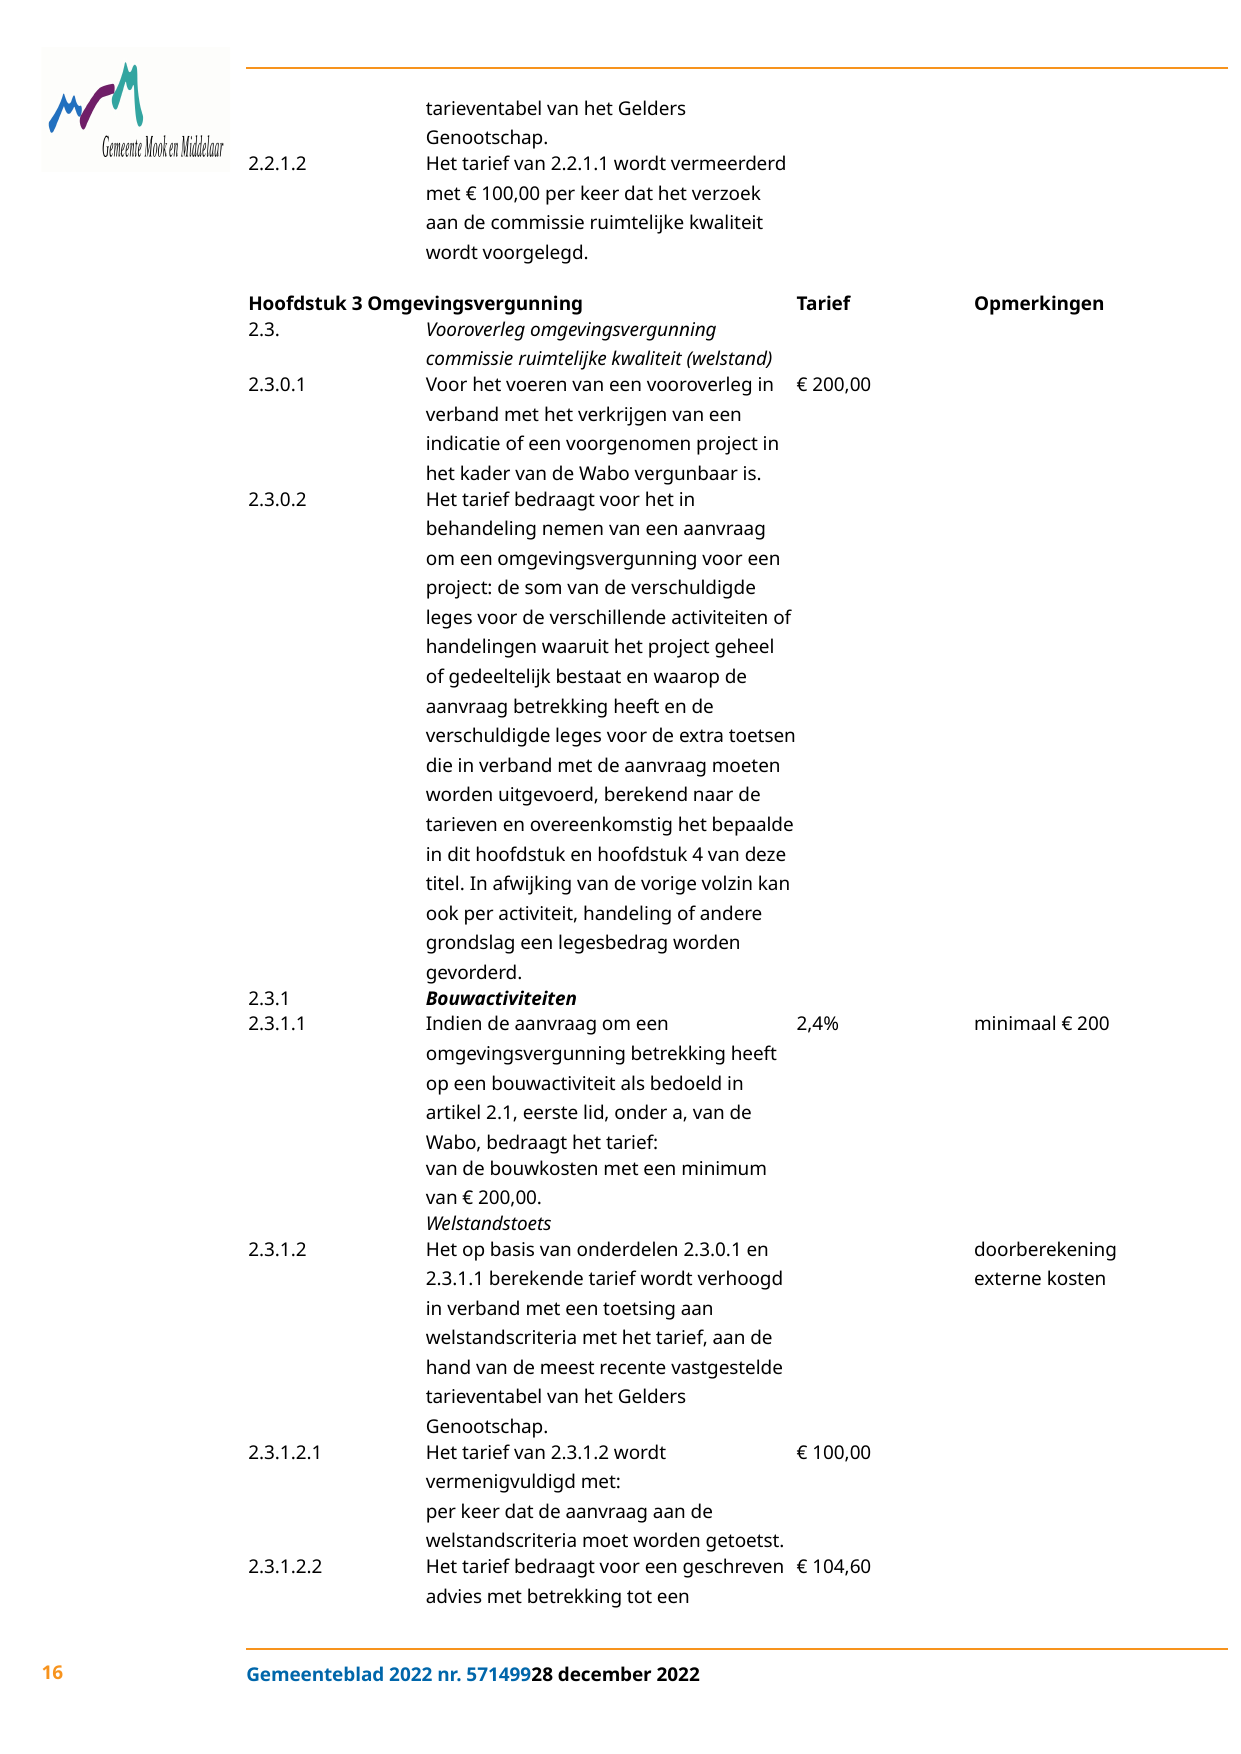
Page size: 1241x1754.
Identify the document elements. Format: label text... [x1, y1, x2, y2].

table_cell Hoofdstuk 3 Omgevingsvergunning [248, 290, 796, 316]
table_cell € 200,00 [796, 371, 974, 486]
table_cell [974, 1210, 1152, 1236]
table_cell Tarief [796, 290, 974, 316]
table_cell Het tarief van 2.2.1.1 wordt vermeerderd met € 100,00 per keer dat het verzoek aan de commissie ruimtelijke kwaliteit wordt voorgelegd. [426, 150, 796, 264]
table_cell Voor het voeren van een vooroverleg in verband met het verkrijgen van een indicatie of een voorgenomen project in het kader van de Wabo vergunbaar is. [426, 371, 796, 486]
table_cell [796, 1155, 974, 1210]
table_cell Vooroverleg omgevingsvergunning commissie ruimtelijke kwaliteit (welstand) [426, 316, 796, 371]
table_cell 2.3.0.2 [248, 486, 426, 985]
table_cell [974, 316, 1152, 371]
table_cell Het tarief bedraagt voor het in behandeling nemen van een aanvraag om een omgevingsvergunning voor een project: de som van de verschuldigde leges voor de verschillende activiteiten of handelingen waaruit het project geheel of gedeeltelijk bestaat en waarop de aanvraag betrekking heeft en de verschuldigde leges voor de extra toetsen die in verband met de aanvraag moeten worden uitgevoerd, berekend naar de tarieven en overeenkomstig het bepaalde in dit hoofdstuk en hoofdstuk 4 van deze titel. In afwijking van de vorige volzin kan ook per activiteit, handeling of andere grondslag een legesbedrag worden gevorderd. [426, 486, 796, 985]
table_cell [248, 1210, 426, 1236]
table_cell Het tarief bedraagt voor een geschreven advies met betrekking tot een [426, 1554, 796, 1609]
table_cell [974, 486, 1152, 985]
table_cell [974, 95, 1152, 150]
table_cell [248, 265, 426, 290]
table_cell van de bouwkosten met een minimum van € 200,00. [426, 1155, 796, 1210]
table_cell doorberekening externe kosten [974, 1236, 1152, 1439]
table_cell 2.3.1 [248, 985, 426, 1011]
table_cell [796, 316, 974, 371]
table_cell [796, 1236, 974, 1439]
table_cell [974, 1554, 1152, 1609]
table_cell € 100,00 [796, 1439, 974, 1553]
table_cell € 104,60 [796, 1554, 974, 1609]
table_cell 2.2.1.2 [248, 150, 426, 264]
table_cell 2.3.1.2 [248, 1236, 426, 1439]
table_cell 2.3. [248, 316, 426, 371]
table_cell [974, 1439, 1152, 1553]
table_cell Opmerkingen [974, 290, 1152, 316]
table_cell tarieventabel van het Gelders Genootschap. [426, 95, 796, 150]
table_cell [796, 985, 974, 1011]
table_cell [796, 95, 974, 150]
table_cell 2,4% [796, 1011, 974, 1155]
table_cell 2.3.0.1 [248, 371, 426, 486]
table_cell [796, 486, 974, 985]
table_cell [426, 265, 796, 290]
table_cell [974, 265, 1152, 290]
table_cell minimaal € 200 [974, 1011, 1152, 1155]
table_cell [796, 1210, 974, 1236]
table_cell [974, 985, 1152, 1011]
table_cell [974, 150, 1152, 264]
table_cell Het tarief van 2.3.1.2 wordt vermenigvuldigd met: per keer dat de aanvraag aan de welstandscriteria moet worden getoetst. [426, 1439, 796, 1553]
table_cell Welstandstoets [426, 1210, 796, 1236]
table_cell [796, 150, 974, 264]
table_cell [796, 265, 974, 290]
table_cell [248, 1155, 426, 1210]
table_cell 2.3.1.2.1 [248, 1439, 426, 1553]
table_cell Indien de aanvraag om een omgevingsvergunning betrekking heeft op een bouwactiviteit als bedoeld in artikel 2.1, eerste lid, onder a, van de Wabo, bedraagt het tarief: [426, 1011, 796, 1155]
table_cell [974, 371, 1152, 486]
picture [41, 47, 231, 172]
table_cell [248, 95, 426, 150]
table_cell Het op basis van onderdelen 2.3.0.1 en 2.3.1.1 berekende tarief wordt verhoogd in verband met een toetsing aan welstandscriteria met het tarief, aan de hand van de meest recente vastgestelde tarieventabel van het Gelders Genootschap. [426, 1236, 796, 1439]
table_cell [974, 1155, 1152, 1210]
table_cell 2.3.1.1 [248, 1011, 426, 1155]
table_cell Bouwactiviteiten [426, 985, 796, 1011]
table_cell 2.3.1.2.2 [248, 1554, 426, 1609]
